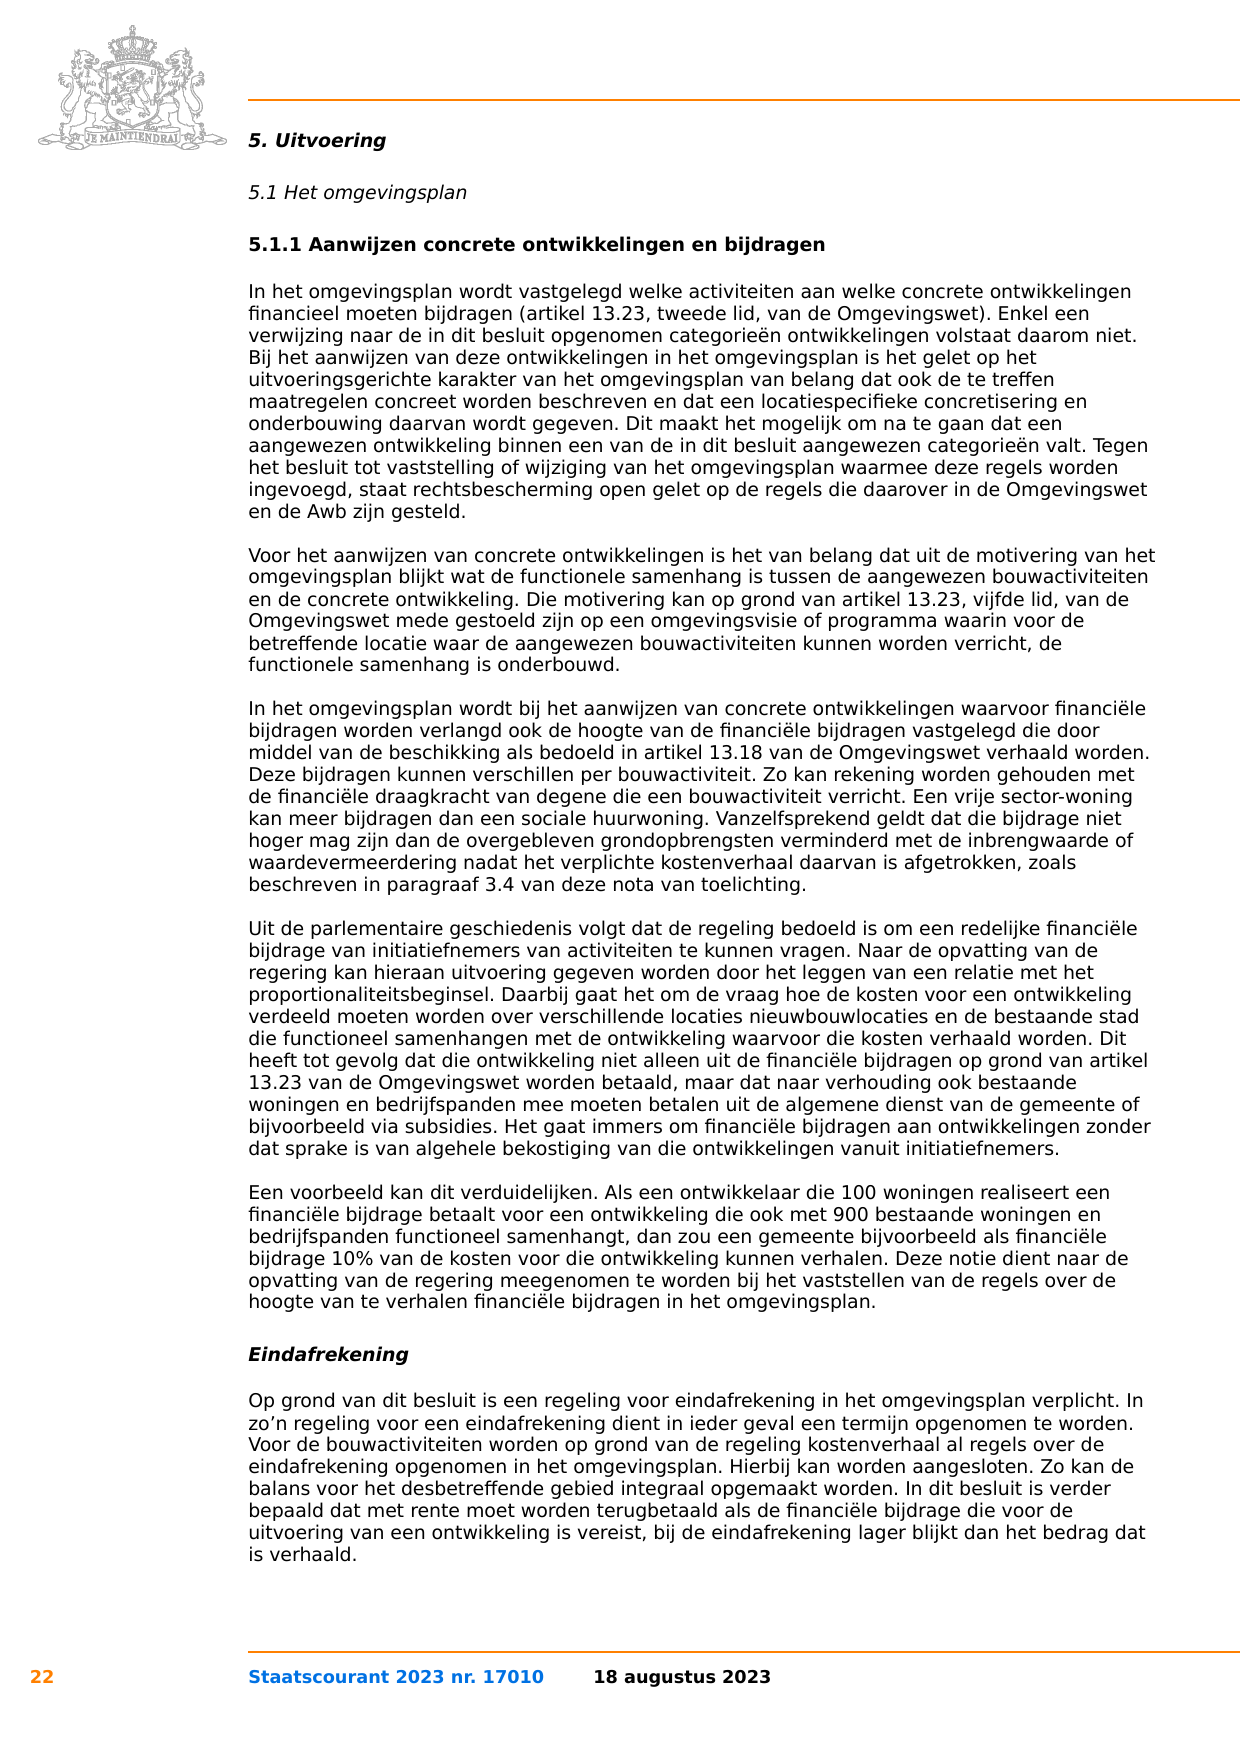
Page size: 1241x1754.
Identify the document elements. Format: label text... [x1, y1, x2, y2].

text Voor het aanwijzen van concrete ontwikkelingen is het van belang dat uit de motivering van het omgevingsplan blijkt wat de functionele samenhang is tussen de aangewezen bouwactiviteiten en de concrete ontwikkeling. Die motivering kan op grond van artikel 13.23, vijfde lid, van de Omgevingswet mede gestoeld zijn op een omgevingsvisie of programma waarin voor de betreffende locatie waar de aangewezen bouwactiviteiten kunnen worden verricht, de functionele samenhang is onderbouwd. [248, 544, 1163, 676]
subtitle 5.1.1 Aanwijzen concrete ontwikkelingen en bijdragen [248, 234, 1163, 256]
text Op grond van dit besluit is een regeling voor eindafrekening in het omgevingsplan verplicht. In zo’n regeling voor een eindafrekening dient in ieder geval een termijn opgenomen te worden. Voor de bouwactiviteiten worden op grond van de regeling kostenverhaal al regels over de eindafrekening opgenomen in het omgevingsplan. Hierbij kan worden aangesloten. Zo kan de balans voor het desbetreffende gebied integraal opgemaakt worden. In dit besluit is verder bepaald dat met rente moet worden terugbetaald als de financiële bijdrage die voor de uitvoering van een ontwikkeling is vereist, bij de eindafrekening lager blijkt dan het bedrag dat is verhaald. [248, 1390, 1163, 1566]
subtitle Eindafrekening [248, 1343, 1163, 1365]
text In het omgevingsplan wordt vastgelegd welke activiteiten aan welke concrete ontwikkelingen financieel moeten bijdragen (artikel 13.23, tweede lid, van de Omgevingswet). Enkel een verwijzing naar de in dit besluit opgenomen categorieën ontwikkelingen volstaat daarom niet. Bij het aanwijzen van deze ontwikkelingen in het omgevingsplan is het gelet op het uitvoeringsgerichte karakter van het omgevingsplan van belang dat ook de te treffen maatregelen concreet worden beschreven en dat een locatiespecifieke concretisering en onderbouwing daarvan wordt gegeven. Dit maakt het mogelijk om na te gaan dat een aangewezen ontwikkeling binnen een van de in dit besluit aangewezen categorieën valt. Tegen het besluit tot vaststelling of wijziging van het omgevingsplan waarmee deze regels worden ingevoegd, staat rechtsbescherming open gelet op de regels die daarover in de Omgevingswet en de Awb zijn gesteld. [248, 281, 1163, 523]
subtitle 5. Uitvoering [248, 130, 1163, 152]
text Uit de parlementaire geschiedenis volgt dat de regeling bedoeld is om een redelijke financiële bijdrage van initiatiefnemers van activiteiten te kunnen vragen. Naar de opvatting van de regering kan hieraan uitvoering gegeven worden door het leggen van een relatie met het proportionaliteitsbeginsel. Daarbij gaat het om de vraag hoe de kosten voor een ontwikkeling verdeeld moeten worden over verschillende locaties nieuwbouwlocaties en de bestaande stad die functioneel samenhangen met de ontwikkeling waarvoor die kosten verhaald worden. Dit heeft tot gevolg dat die ontwikkeling niet alleen uit de financiële bijdragen op grond van artikel 13.23 van de Omgevingswet worden betaald, maar dat naar verhouding ook bestaande woningen en bedrijfspanden mee moeten betalen uit de algemene dienst van de gemeente of bijvoorbeeld via subsidies. Het gaat immers om financiële bijdragen aan ontwikkelingen zonder dat sprake is van algehele bekostiging van die ontwikkelingen vanuit initiatiefnemers. [248, 918, 1163, 1160]
picture [38, 25, 227, 150]
text Een voorbeeld kan dit verduidelijken. Als een ontwikkelaar die 100 woningen realiseert een financiële bijdrage betaalt voor een ontwikkeling die ook met 900 bestaande woningen en bedrijfspanden functioneel samenhangt, dan zou een gemeente bijvoorbeeld als financiële bijdrage 10% van de kosten voor die ontwikkeling kunnen verhalen. Deze notie dient naar de opvatting van de regering meegenomen te worden bij het vaststellen van de regels over de hoogte van te verhalen financiële bijdragen in het omgevingsplan. [248, 1182, 1163, 1313]
subtitle 5.1 Het omgevingsplan [248, 182, 1163, 204]
text In het omgevingsplan wordt bij het aanwijzen van concrete ontwikkelingen waarvoor financiële bijdragen worden verlangd ook de hoogte van de financiële bijdragen vastgelegd die door middel van de beschikking als bedoeld in artikel 13.18 van de Omgevingswet verhaald worden. Deze bijdragen kunnen verschillen per bouwactiviteit. Zo kan rekening worden gehouden met de financiële draagkracht van degene die een bouwactiviteit verricht. Een vrije sector-woning kan meer bijdragen dan een sociale huurwoning. Vanzelfsprekend geldt dat die bijdrage niet hoger mag zijn dan de overgebleven grondopbrengsten verminderd met de inbrengwaarde of waardevermeerdering nadat het verplichte kostenverhaal daarvan is afgetrokken, zoals beschreven in paragraaf 3.4 van deze nota van toelichting. [248, 698, 1163, 896]
